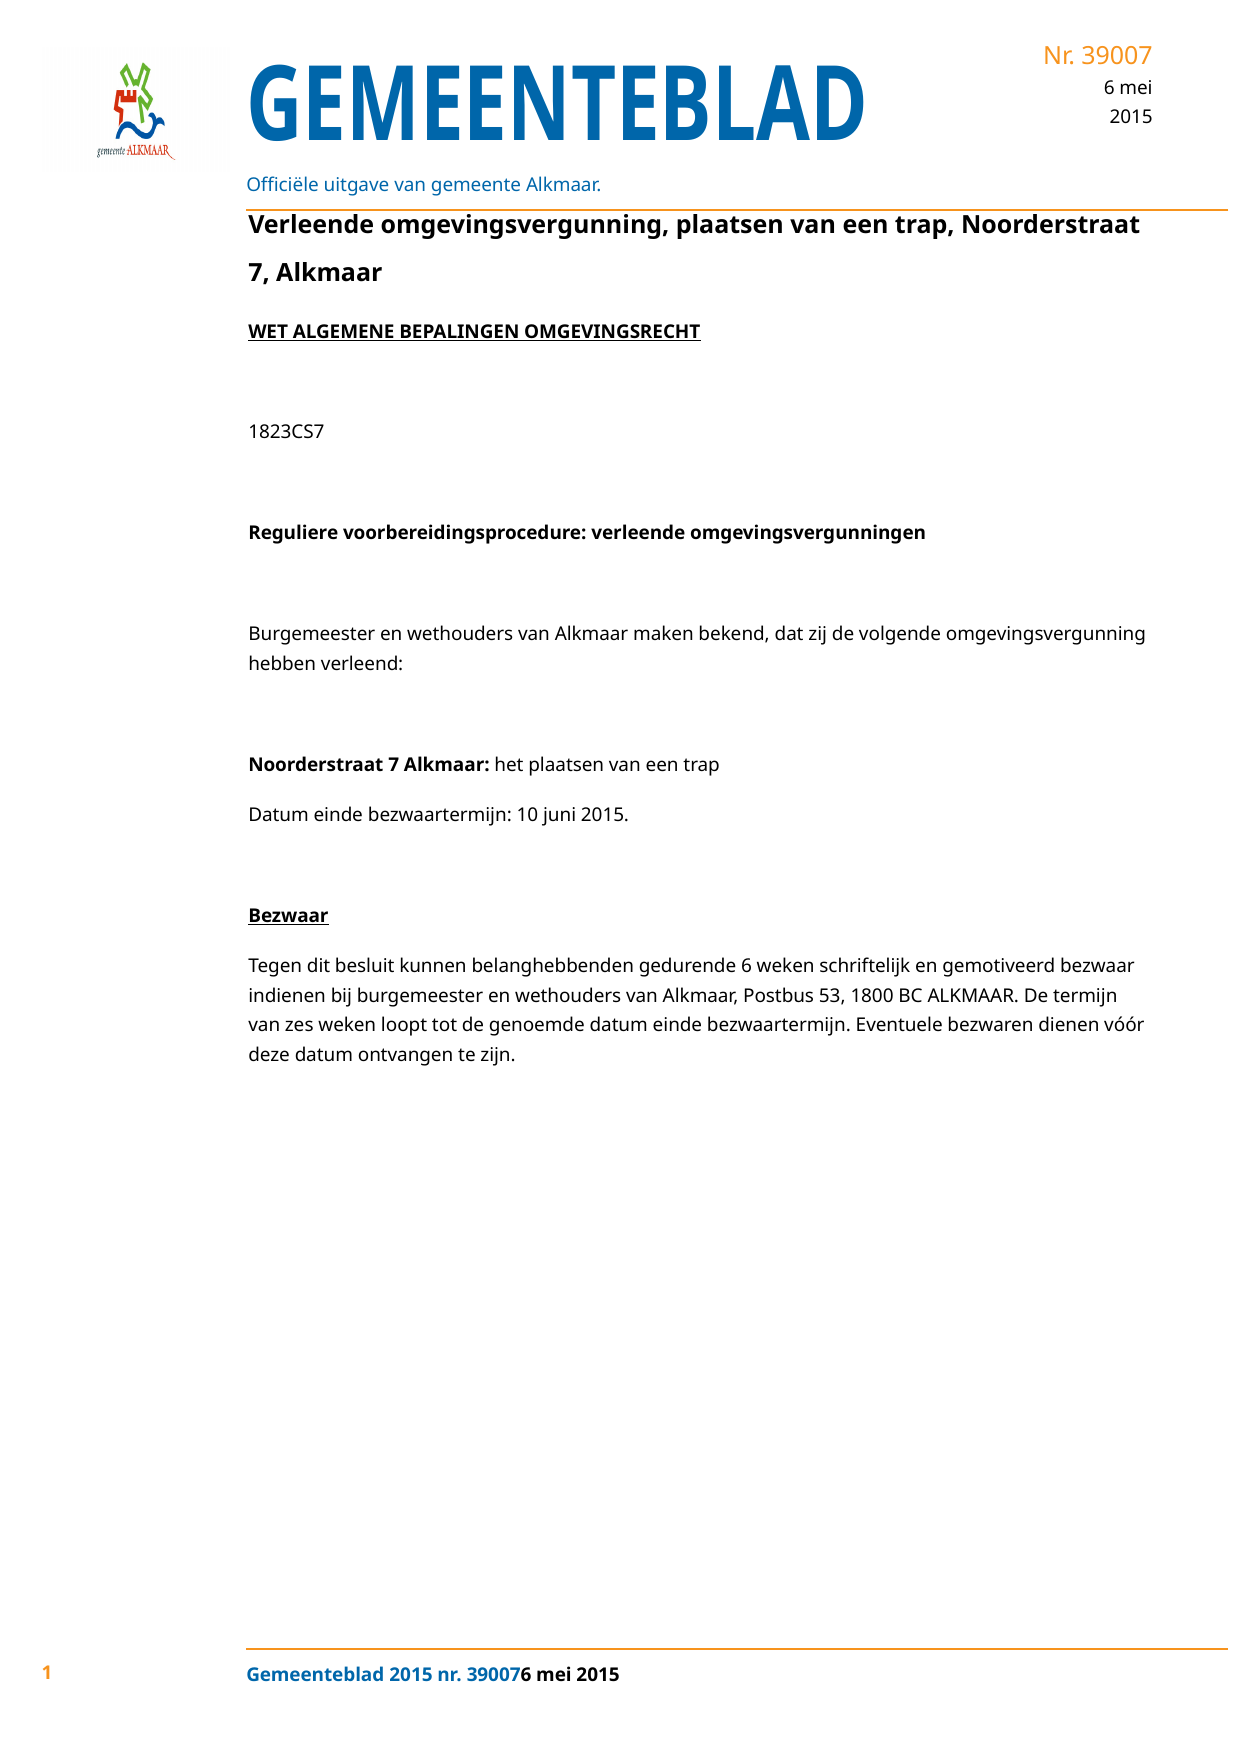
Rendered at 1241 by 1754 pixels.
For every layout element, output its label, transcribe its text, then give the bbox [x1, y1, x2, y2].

text Bezwaar [248, 902, 1152, 928]
text Verleende omgevingsvergunning, plaatsen van een trap, Noorderstraat 7, Alkmaar [248, 211, 1152, 288]
text WET ALGEMENE BEPALINGEN OMGEVINGSRECHT [248, 318, 1152, 344]
text Reguliere voorbereidingsprocedure: verleende omgevingsvergunningen [248, 519, 1152, 545]
text Noorderstraat 7 Alkmaar: het plaatsen van een trap [248, 751, 1152, 777]
text Burgemeester en wethouders van Alkmaar maken bekend, dat zij de volgende omgevingsvergunning hebben verleend: [248, 620, 1152, 676]
text Tegen dit besluit kunnen belanghebbenden gedurende 6 weken schriftelijk en gemotiveerd bezwaar indienen bij burgemeester en wethouders van Alkmaar, Postbus 53, 1800 BC ALKMAAR. De termijn van zes weken loopt tot de genoemde datum einde bezwaartermijn. Eventuele bezwaren dienen vóór deze datum ontvangen te zijn. [248, 952, 1152, 1067]
picture [41, 47, 231, 172]
text Datum einde bezwaartermijn: 10 juni 2015. [248, 801, 1152, 827]
text 1823CS7 [248, 419, 1152, 444]
